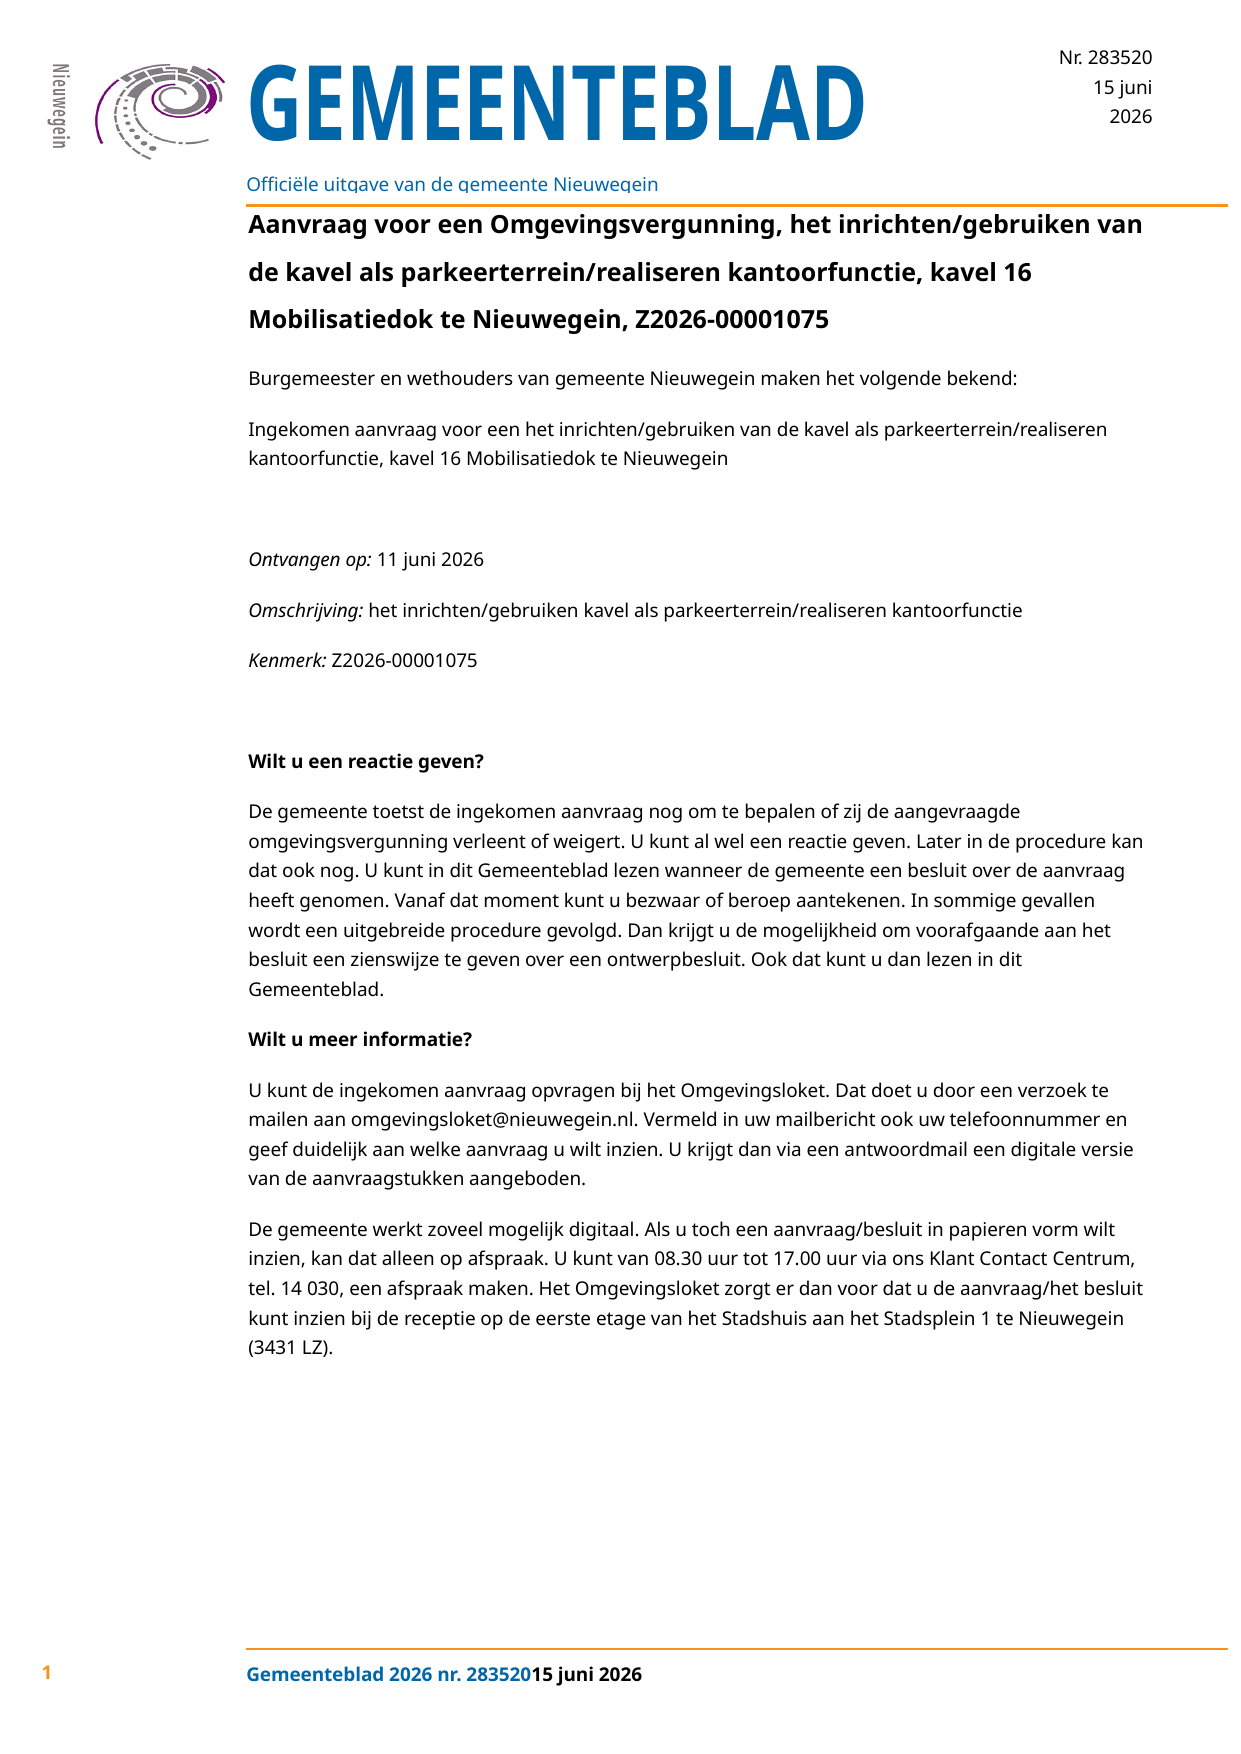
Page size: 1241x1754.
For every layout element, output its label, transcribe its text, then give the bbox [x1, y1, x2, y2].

text Omschrijving: het inrichten/gebruiken kavel als parkeerterrein/realiseren kantoorfunctie [248, 597, 1152, 622]
text Wilt u een reactie geven? [248, 748, 1152, 774]
text Burgemeester en wethouders van gemeente Nieuwegein maken het volgende bekend: [248, 366, 1152, 391]
text De gemeente werkt zoveel mogelijk digitaal. Als u toch een aanvraag/besluit in papieren vorm wilt inzien, kan dat alleen op afspraak. U kunt van 08.30 uur tot 17.00 uur via ons Klant Contact Centrum, tel. 14 030, een afspraak maken. Het Omgevingsloket zorgt er dan voor dat u de aanvraag/het besluit kunt inzien bij de receptie op de eerste etage van het Stadshuis aan het Stadsplein 1 te Nieuwegein (3431 LZ). [248, 1216, 1152, 1360]
text Ingekomen aanvraag voor een het inrichten/gebruiken van de kavel als parkeerterrein/realiseren kantoorfunctie, kavel 16 Mobilisatiedok te Nieuwegein [248, 416, 1152, 471]
text Aanvraag voor een Omgevingsvergunning, het inrichten/gebruiken van de kavel als parkeerterrein/realiseren kantoorfunctie, kavel 16 Mobilisatiedok te Nieuwegein, Z2026-00001075 [248, 207, 1152, 336]
text Kenmerk: Z2026-00001075 [248, 647, 1152, 673]
picture [41, 47, 231, 172]
text Ontvangen op: 11 juni 2026 [248, 546, 1152, 572]
text Wilt u meer informatie? [248, 1026, 1152, 1052]
text U kunt de ingekomen aanvraag opvragen bij het Omgevingsloket. Dat doet u door een verzoek te mailen aan omgevingsloket@nieuwegein.nl. Vermeld in uw mailbericht ook uw telefoonnummer en geef duidelijk aan welke aanvraag u wilt inzien. U krijgt dan via een antwoordmail een digitale versie van de aanvraagstukken aangeboden. [248, 1077, 1152, 1191]
text De gemeente toetst de ingekomen aanvraag nog om te bepalen of zij de aangevraagde omgevingsvergunning verleent of weigert. U kunt al wel een reactie geven. Later in de procedure kan dat ook nog. U kunt in dit Gemeenteblad lezen wanneer de gemeente een besluit over de aanvraag heeft genomen. Vanaf dat moment kunt u bezwaar of beroep aantekenen. In sommige gevallen wordt een uitgebreide procedure gevolgd. Dan krijgt u de mogelijkheid om voorafgaande aan het besluit een zienswijze te geven over een ontwerpbesluit. Ook dat kunt u dan lezen in dit Gemeenteblad. [248, 798, 1152, 1002]
